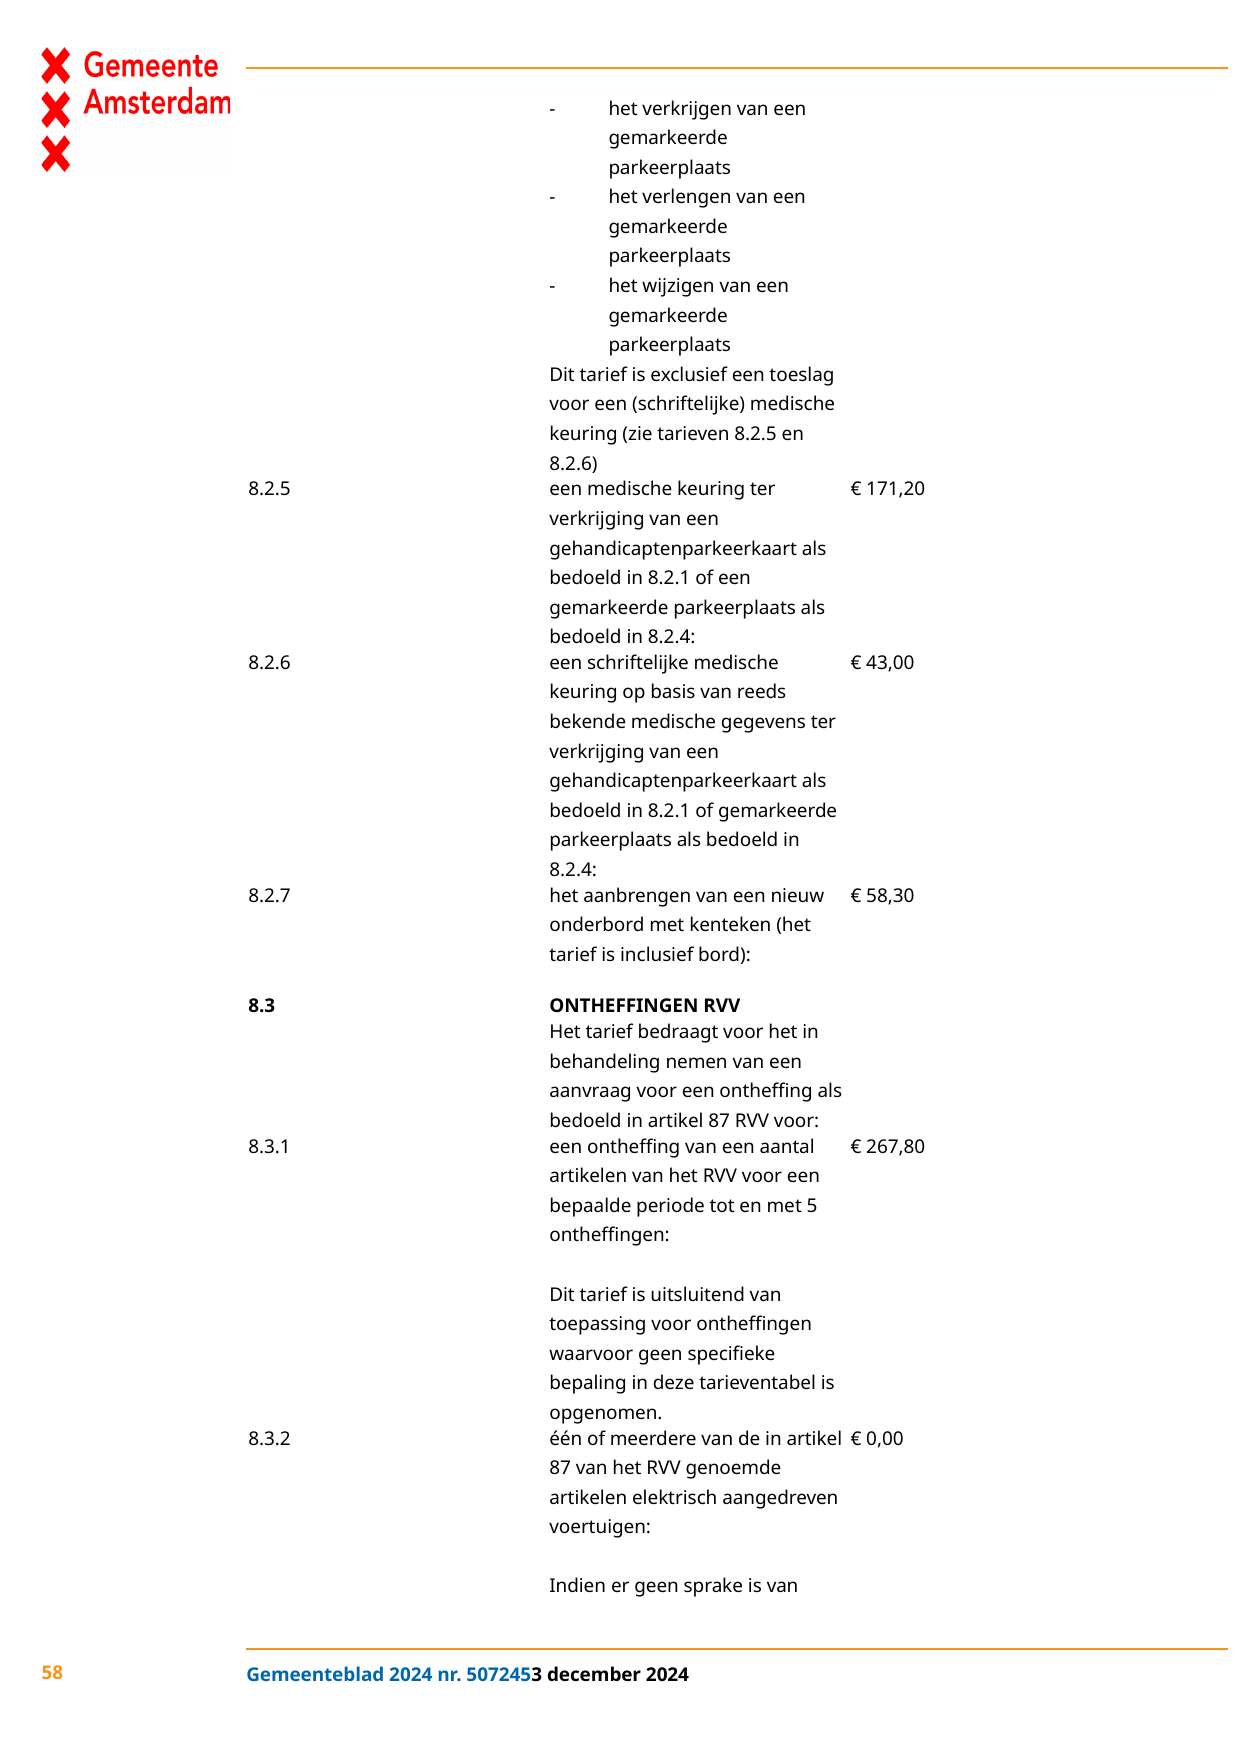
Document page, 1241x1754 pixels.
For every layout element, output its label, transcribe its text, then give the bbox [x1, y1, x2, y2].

table_cell [850, 95, 1152, 476]
table_cell één of meerdere van de in artikel 87 van het RVV genoemde artikelen elektrisch aangedreven voertuigen: Indien er geen sprake is van [549, 1425, 850, 1598]
table_cell een medische keuring ter verkrijging van een gehandicaptenparkeerkaart als bedoeld in 8.2.1 of een gemarkeerde parkeerplaats als bedoeld in 8.2.4: [549, 476, 850, 649]
table_cell [248, 1018, 549, 1133]
table_cell € 171,20 [850, 476, 1152, 649]
table_cell 8.2.7 [248, 882, 549, 967]
table_cell 8.3 [248, 993, 549, 1018]
table_cell € 0,00 [850, 1425, 1152, 1598]
table_cell 8.2.5 [248, 476, 549, 649]
table_cell 8.3.1 [248, 1133, 549, 1425]
table_cell [248, 967, 549, 993]
table_cell [850, 1018, 1152, 1133]
table_cell [248, 95, 549, 476]
table_cell ONTHEFFINGEN RVV [549, 993, 850, 1018]
table_cell [549, 967, 850, 993]
table_cell € 58,30 [850, 882, 1152, 967]
table_cell Het tarief bedraagt voor het in behandeling nemen van een aanvraag voor een ontheffing als bedoeld in artikel 87 RVV voor: [549, 1018, 850, 1133]
table_cell een schriftelijke medische keuring op basis van reeds bekende medische gegevens ter verkrijging van een gehandicaptenparkeerkaart als bedoeld in 8.2.1 of gemarkeerde parkeerplaats als bedoeld in 8.2.4: [549, 649, 850, 882]
table_cell € 43,00 [850, 649, 1152, 882]
table_cell € 267,80 [850, 1133, 1152, 1425]
table_cell een ontheffing van een aantal artikelen van het RVV voor een bepaalde periode tot en met 5 ontheffingen: Dit tarief is uitsluitend van toepassing voor ontheffingen waarvoor geen specifieke bepaling in deze tarieventabel is opgenomen. [549, 1133, 850, 1425]
picture [41, 47, 231, 172]
table_cell het verkrijgen van een gemarkeerde parkeerplaats het verlengen van een gemarkeerde parkeerplaats het wijzigen van een gemarkeerde parkeerplaats Dit tarief is exclusief een toeslag voor een (schriftelijke) medische keuring (zie tarieven 8.2.5 en 8.2.6) [549, 95, 850, 476]
table_cell [850, 967, 1152, 993]
table_cell het aanbrengen van een nieuw onderbord met kenteken (het tarief is inclusief bord): [549, 882, 850, 967]
table_cell 8.3.2 [248, 1425, 549, 1598]
table_cell [850, 993, 1152, 1018]
table_cell 8.2.6 [248, 649, 549, 882]
